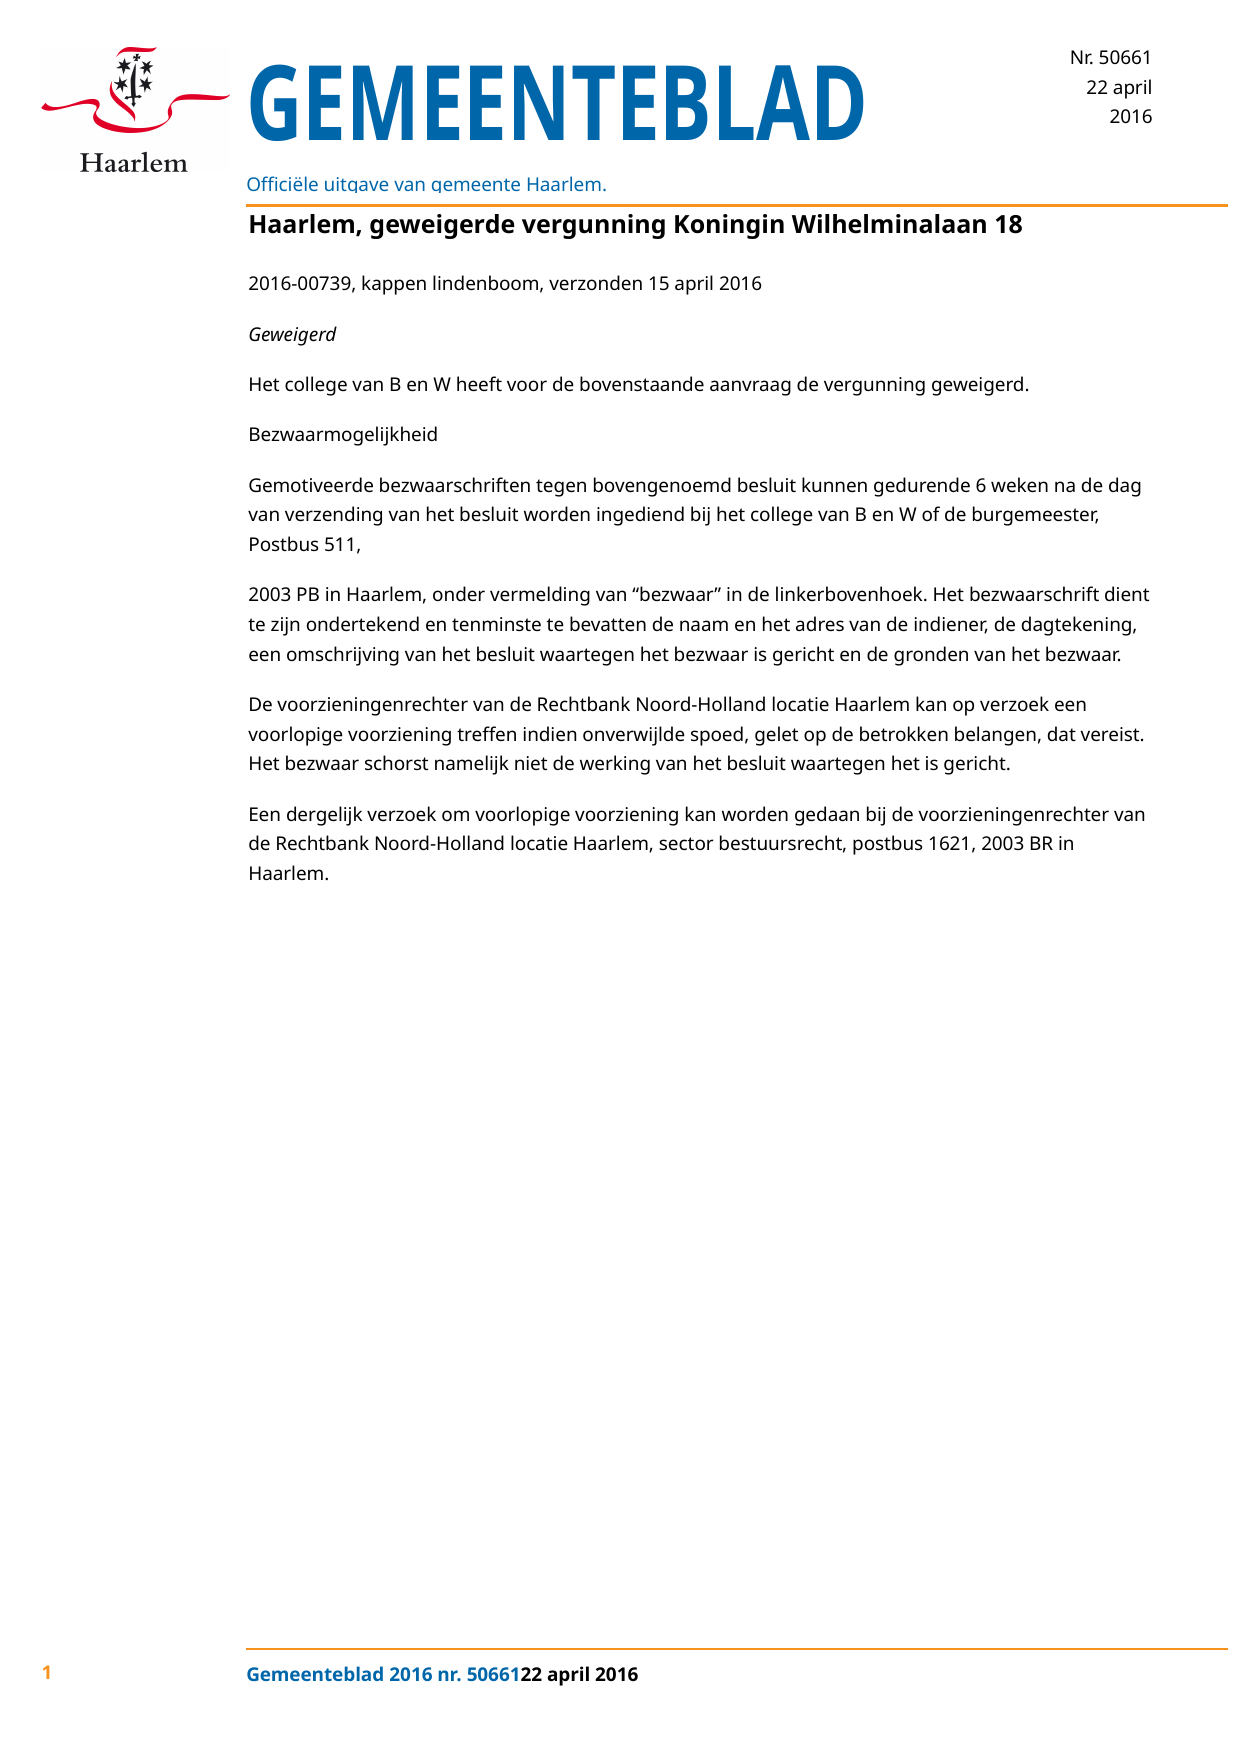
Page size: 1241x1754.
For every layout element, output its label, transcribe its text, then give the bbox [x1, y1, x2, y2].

picture [41, 47, 231, 172]
text Een dergelijk verzoek om voorlopige voorziening kan worden gedaan bij de voorzieningenrechter van de Rechtbank Noord-Holland locatie Haarlem, sector bestuursrecht, postbus 1621, 2003 BR in Haarlem. [248, 801, 1152, 886]
text Geweigerd [248, 321, 1152, 346]
text Haarlem, geweigerde vergunning Koningin Wilhelminalaan 18 [248, 207, 1152, 241]
text De voorzieningenrechter van de Rechtbank Noord-Holland locatie Haarlem kan op verzoek een voorlopige voorziening treffen indien onverwijlde spoed, gelet op de betrokken belangen, dat vereist. Het bezwaar schorst namelijk niet de werking van het besluit waartegen het is gericht. [248, 691, 1152, 776]
text Bezwaarmogelijkheid [248, 422, 1152, 447]
text 2003 PB in Haarlem, onder vermelding van “bezwaar” in de linkerbovenhoek. Het bezwaarschrift dient te zijn ondertekend en tenminste te bevatten de naam en het adres van de indiener, de dagtekening, een omschrijving van het besluit waartegen het bezwaar is gericht en de gronden van het bezwaar. [248, 582, 1152, 666]
text Het college van B en W heeft voor de bovenstaande aanvraag de vergunning geweigerd. [248, 371, 1152, 397]
text 2016-00739, kappen lindenboom, verzonden 15 april 2016 [248, 270, 1152, 296]
text Gemotiveerde bezwaarschriften tegen bovengenoemd besluit kunnen gedurende 6 weken na de dag van verzending van het besluit worden ingediend bij het college van B en W of de burgemeester, Postbus 511, [248, 472, 1152, 557]
